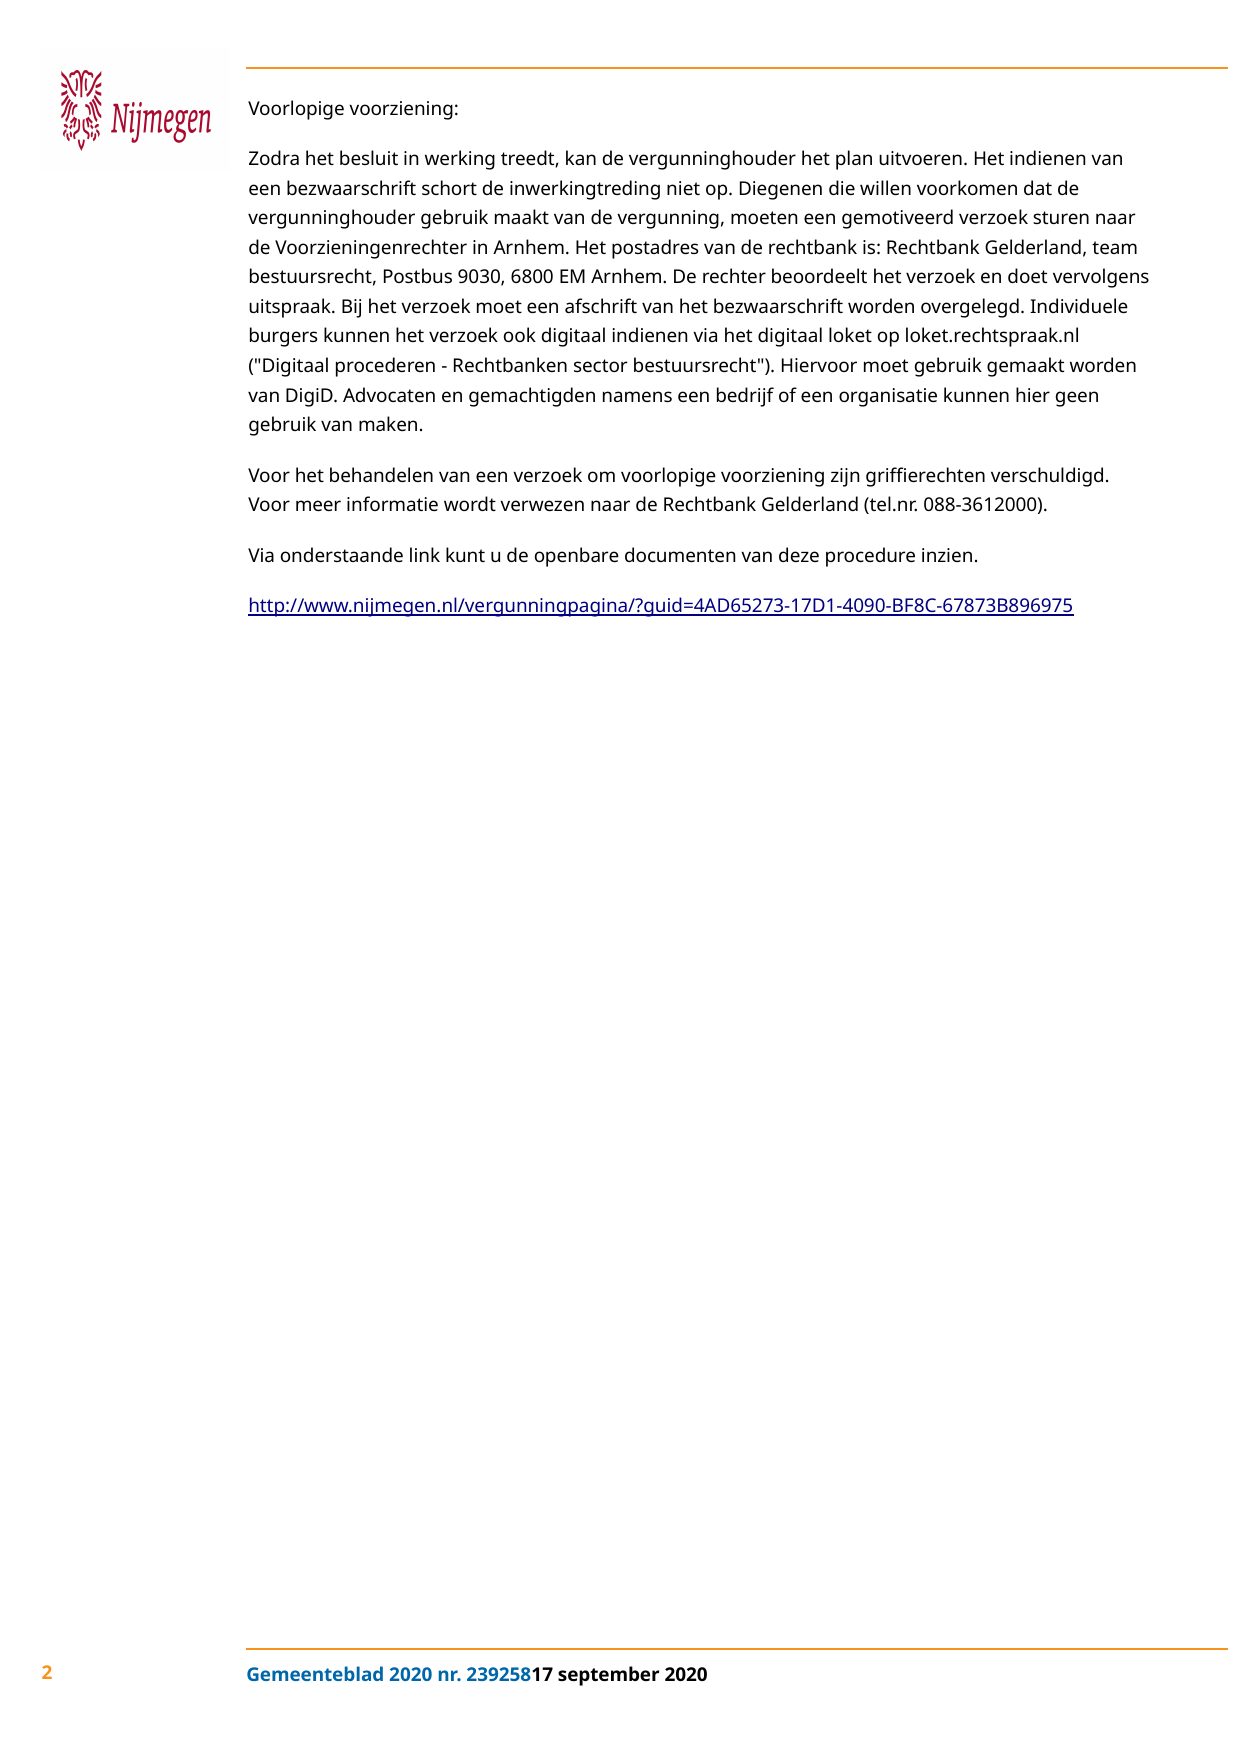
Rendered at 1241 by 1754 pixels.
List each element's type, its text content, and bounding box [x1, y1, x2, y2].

text Zodra het besluit in werking treedt, kan de vergunninghouder het plan uitvoeren. Het indienen van een bezwaarschrift schort de inwerkingtreding niet op. Diegenen die willen voorkomen dat de vergunninghouder gebruik maakt van de vergunning, moeten een gemotiveerd verzoek sturen naar de Voorzieningenrechter in Arnhem. Het postadres van de rechtbank is: Rechtbank Gelderland, team bestuursrecht, Postbus 9030, 6800 EM Arnhem. De rechter beoordeelt het verzoek en doet vervolgens uitspraak. Bij het verzoek moet een afschrift van het bezwaarschrift worden overgelegd. Individuele burgers kunnen het verzoek ook digitaal indienen via het digitaal loket op loket.rechtspraak.nl ("Digitaal procederen - Rechtbanken sector bestuursrecht"). Hiervoor moet gebruik gemaakt worden van DigiD. Advocaten en gemachtigden namens een bedrijf of een organisatie kunnen hier geen gebruik van maken. [248, 145, 1152, 437]
text Via onderstaande link kunt u de openbare documenten van deze procedure inzien. [248, 542, 1152, 568]
text Voorlopige voorziening: [248, 95, 1152, 121]
picture [41, 47, 231, 172]
text Voor het behandelen van een verzoek om voorlopige voorziening zijn griffierechten verschuldigd. Voor meer informatie wordt verwezen naar de Rechtbank Gelderland (tel.nr. 088-3612000). [248, 462, 1152, 517]
text http://www.nijmegen.nl/vergunningpagina/?guid=4AD65273-17D1-4090-BF8C-67873B896975 [248, 592, 1152, 618]
